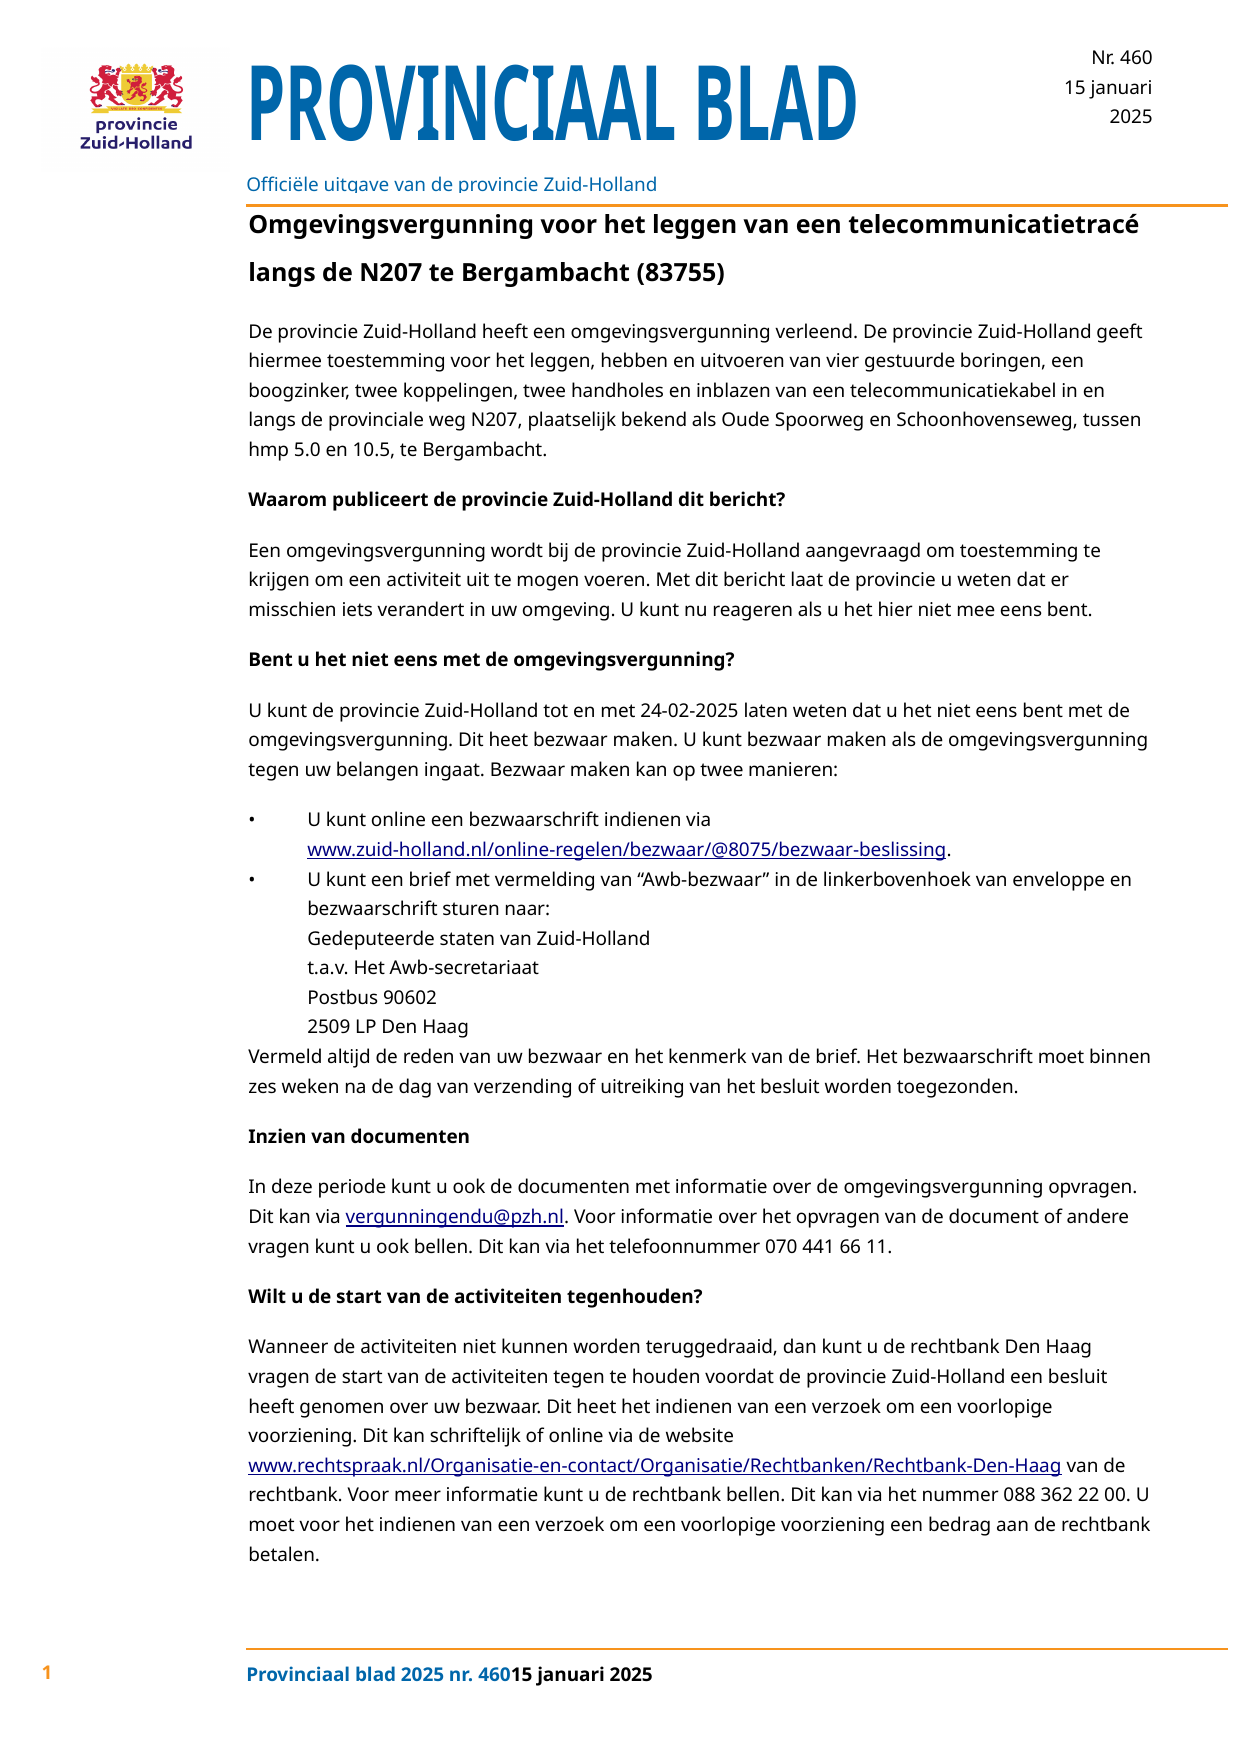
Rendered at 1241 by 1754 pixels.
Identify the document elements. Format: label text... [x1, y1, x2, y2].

text De provincie Zuid-Holland heeft een omgevingsvergunning verleend. De provincie Zuid-Holland geeft hiermee toestemming voor het leggen, hebben en uitvoeren van vier gestuurde boringen, een boogzinker, twee koppelingen, twee handholes en inblazen van een telecommunicatiekabel in en langs de provinciale weg N207, plaatselijk bekend als Oude Spoorweg en Schoonhovenseweg, tussen hmp 5.0 en 10.5, te Bergambacht. [248, 318, 1152, 462]
text Wanneer de activiteiten niet kunnen worden teruggedraaid, dan kunt u de rechtbank Den Haag vragen de start van de activiteiten tegen te houden voordat de provincie Zuid-Holland een besluit heeft genomen over uw bezwaar. Dit heet het indienen van een verzoek om een voorlopige voorziening. Dit kan schriftelijk of online via de website www.rechtspraak.nl/Organisatie-en-contact/Organisatie/Rechtbanken/Rechtbank-Den-Haag van de rechtbank. Voor meer informatie kunt u de rechtbank bellen. Dit kan via het nummer 088 362 22 00. U moet voor het indienen van een verzoek om een voorlopige voorziening een bedrag aan de rechtbank betalen. [248, 1334, 1152, 1567]
text Inzien van documenten [248, 1123, 1152, 1149]
list U kunt een brief met vermelding van “Awb-bezwaar” in de linkerbovenhoek van enveloppe en bezwaarschrift sturen naar: [248, 866, 1152, 921]
text Vermeld altijd de reden van uw bezwaar en het kenmerk van de brief. Het bezwaarschrift moet binnen zes weken na de dag van verzending of uitreiking van het besluit worden toegezonden. [248, 1043, 1152, 1099]
list t.a.v. Het Awb-secretariaat [248, 954, 1152, 980]
text Waarom publiceert de provincie Zuid-Holland dit bericht? [248, 487, 1152, 512]
text Bent u het niet eens met de omgevingsvergunning? [248, 647, 1152, 672]
list 2509 LP Den Haag [248, 1014, 1152, 1039]
list Postbus 90602 [248, 984, 1152, 1010]
text Een omgevingsvergunning wordt bij de provincie Zuid-Holland aangevraagd om toestemming te krijgen om een activiteit uit te mogen voeren. Met dit bericht laat de provincie u weten dat er misschien iets verandert in uw omgeving. U kunt nu reageren als u het hier niet mee eens bent. [248, 537, 1152, 622]
picture [41, 47, 231, 172]
text Wilt u de start van de activiteiten tegenhouden? [248, 1283, 1152, 1309]
list Gedeputeerde staten van Zuid-Holland [248, 925, 1152, 951]
text In deze periode kunt u ook de documenten met informatie over de omgevingsvergunning opvragen. Dit kan via vergunningendu@pzh.nl. Voor informatie over het opvragen van de document of andere vragen kunt u ook bellen. Dit kan via het telefoonnummer 070 441 66 11. [248, 1174, 1152, 1259]
text U kunt de provincie Zuid-Holland tot en met 24-02-2025 laten weten dat u het niet eens bent met de omgevingsvergunning. Dit heet bezwaar maken. U kunt bezwaar maken als de omgevingsvergunning tegen uw belangen ingaat. Bezwaar maken kan op twee manieren: [248, 697, 1152, 782]
list U kunt online een bezwaarschrift indienen via www.zuid-holland.nl/online-regelen/bezwaar/@8075/bezwaar-beslissing. [248, 807, 1152, 862]
text Omgevingsvergunning voor het leggen van een telecommunicatietracé langs de N207 te Bergambacht (83755) [248, 207, 1152, 288]
